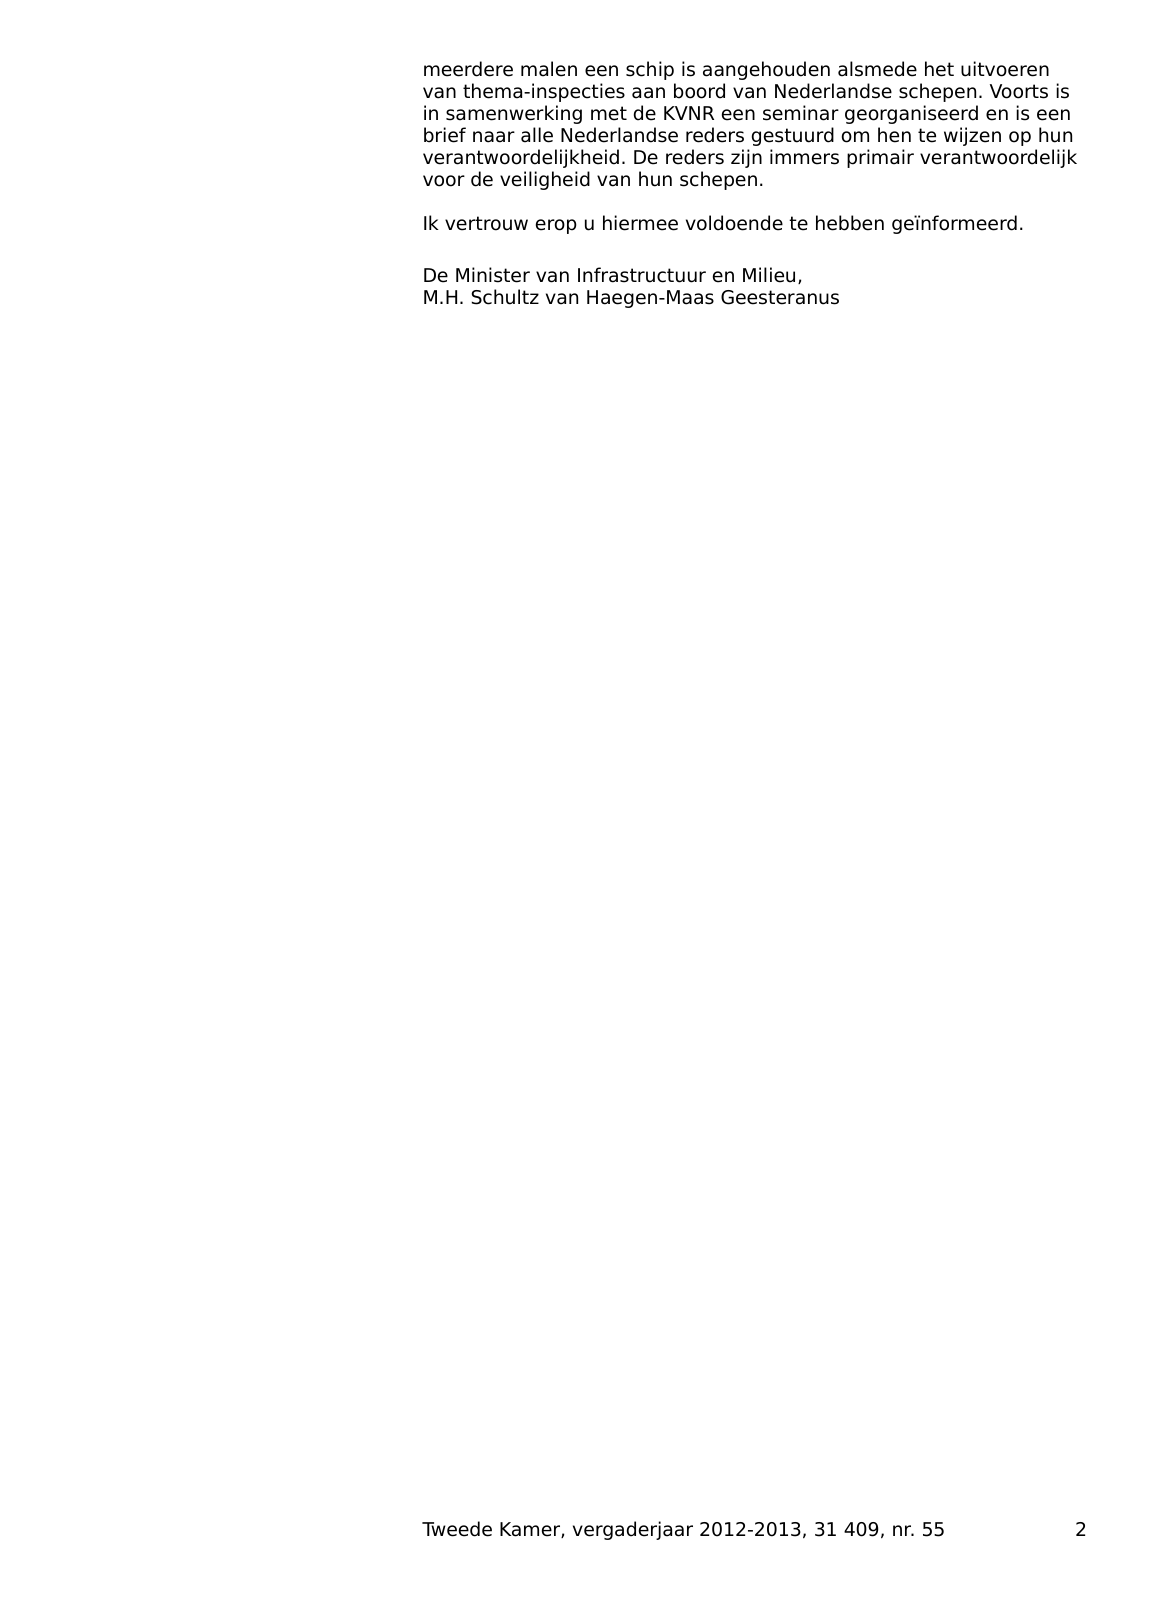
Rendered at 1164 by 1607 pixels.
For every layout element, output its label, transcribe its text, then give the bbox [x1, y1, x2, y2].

text meerdere malen een schip is aangehouden alsmede het uitvoeren van thema-inspecties aan boord van Nederlandse schepen. Voorts is in samenwerking met de KVNR een seminar georganiseerd en is een brief naar alle Nederlandse reders gestuurd om hen te wijzen op hun verantwoordelijkheid. De reders zijn immers primair verantwoordelijk voor de veiligheid van hun schepen. [422, 59, 1087, 191]
text De Minister van Infrastructuur en Milieu, M.H. Schultz van Haegen-Maas Geesteranus [422, 265, 1087, 309]
text Ik vertrouw erop u hiermee voldoende te hebben geïnformeerd. [422, 213, 1087, 235]
